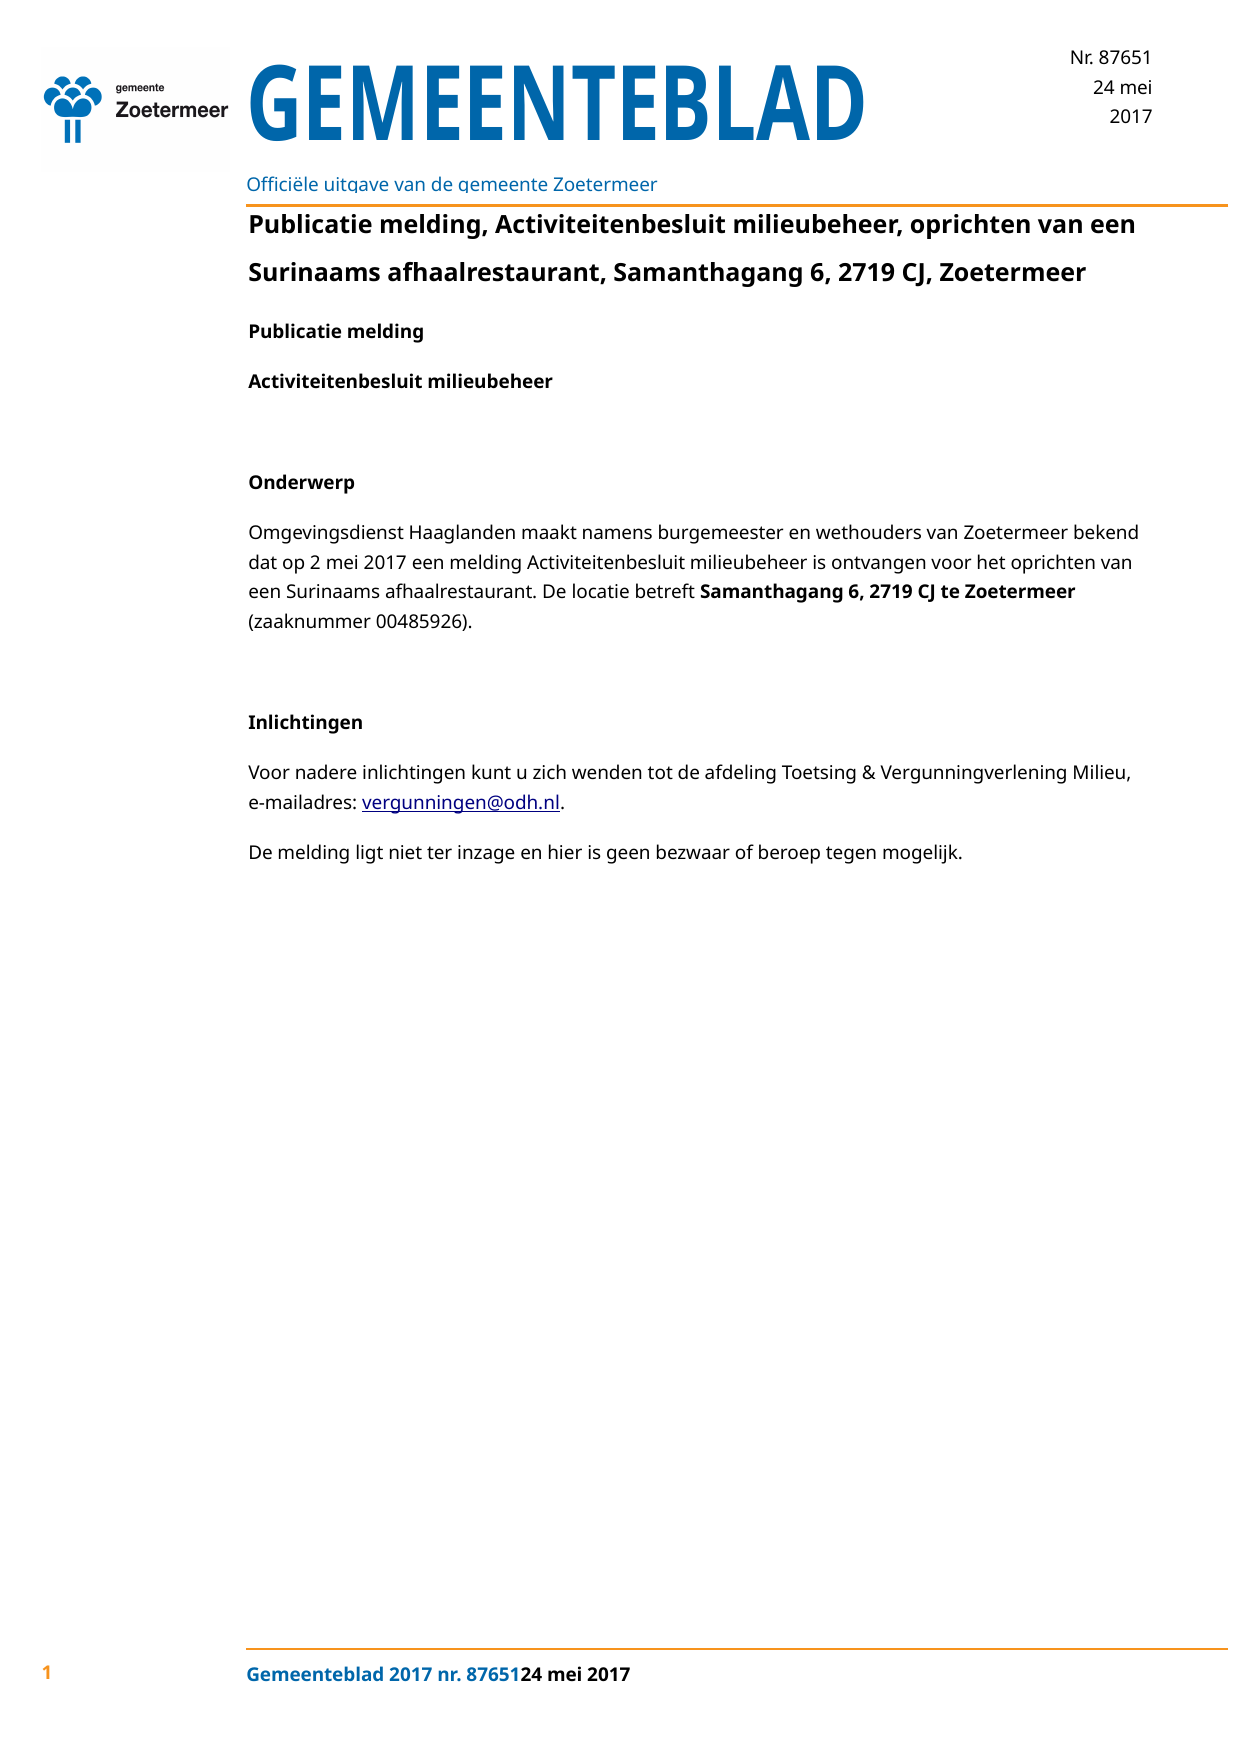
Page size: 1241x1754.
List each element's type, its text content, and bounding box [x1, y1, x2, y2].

picture [41, 47, 231, 172]
text De melding ligt niet ter inzage en hier is geen bezwaar of beroep tegen mogelijk. [248, 839, 1152, 865]
text Omgevingsdienst Haaglanden maakt namens burgemeester en wethouders van Zoetermeer bekend dat op 2 mei 2017 een melding Activiteitenbesluit milieubeheer is ontvangen voor het oprichten van een Surinaams afhaalrestaurant. De locatie betreft Samanthagang 6, 2719 CJ te Zoetermeer (zaaknummer 00485926). [248, 519, 1152, 634]
text Inlichtingen [248, 709, 1152, 735]
text Publicatie melding [248, 318, 1152, 344]
text Activiteitenbesluit milieubeheer [248, 368, 1152, 394]
text Onderwerp [248, 469, 1152, 495]
text Voor nadere inlichtingen kunt u zich wenden tot de afdeling Toetsing & Vergunningverlening Milieu, e-mailadres: vergunningen@odh.nl. [248, 759, 1152, 815]
text Publicatie melding, Activiteitenbesluit milieubeheer, oprichten van een Surinaams afhaalrestaurant, Samanthagang 6, 2719 CJ, Zoetermeer [248, 207, 1152, 288]
